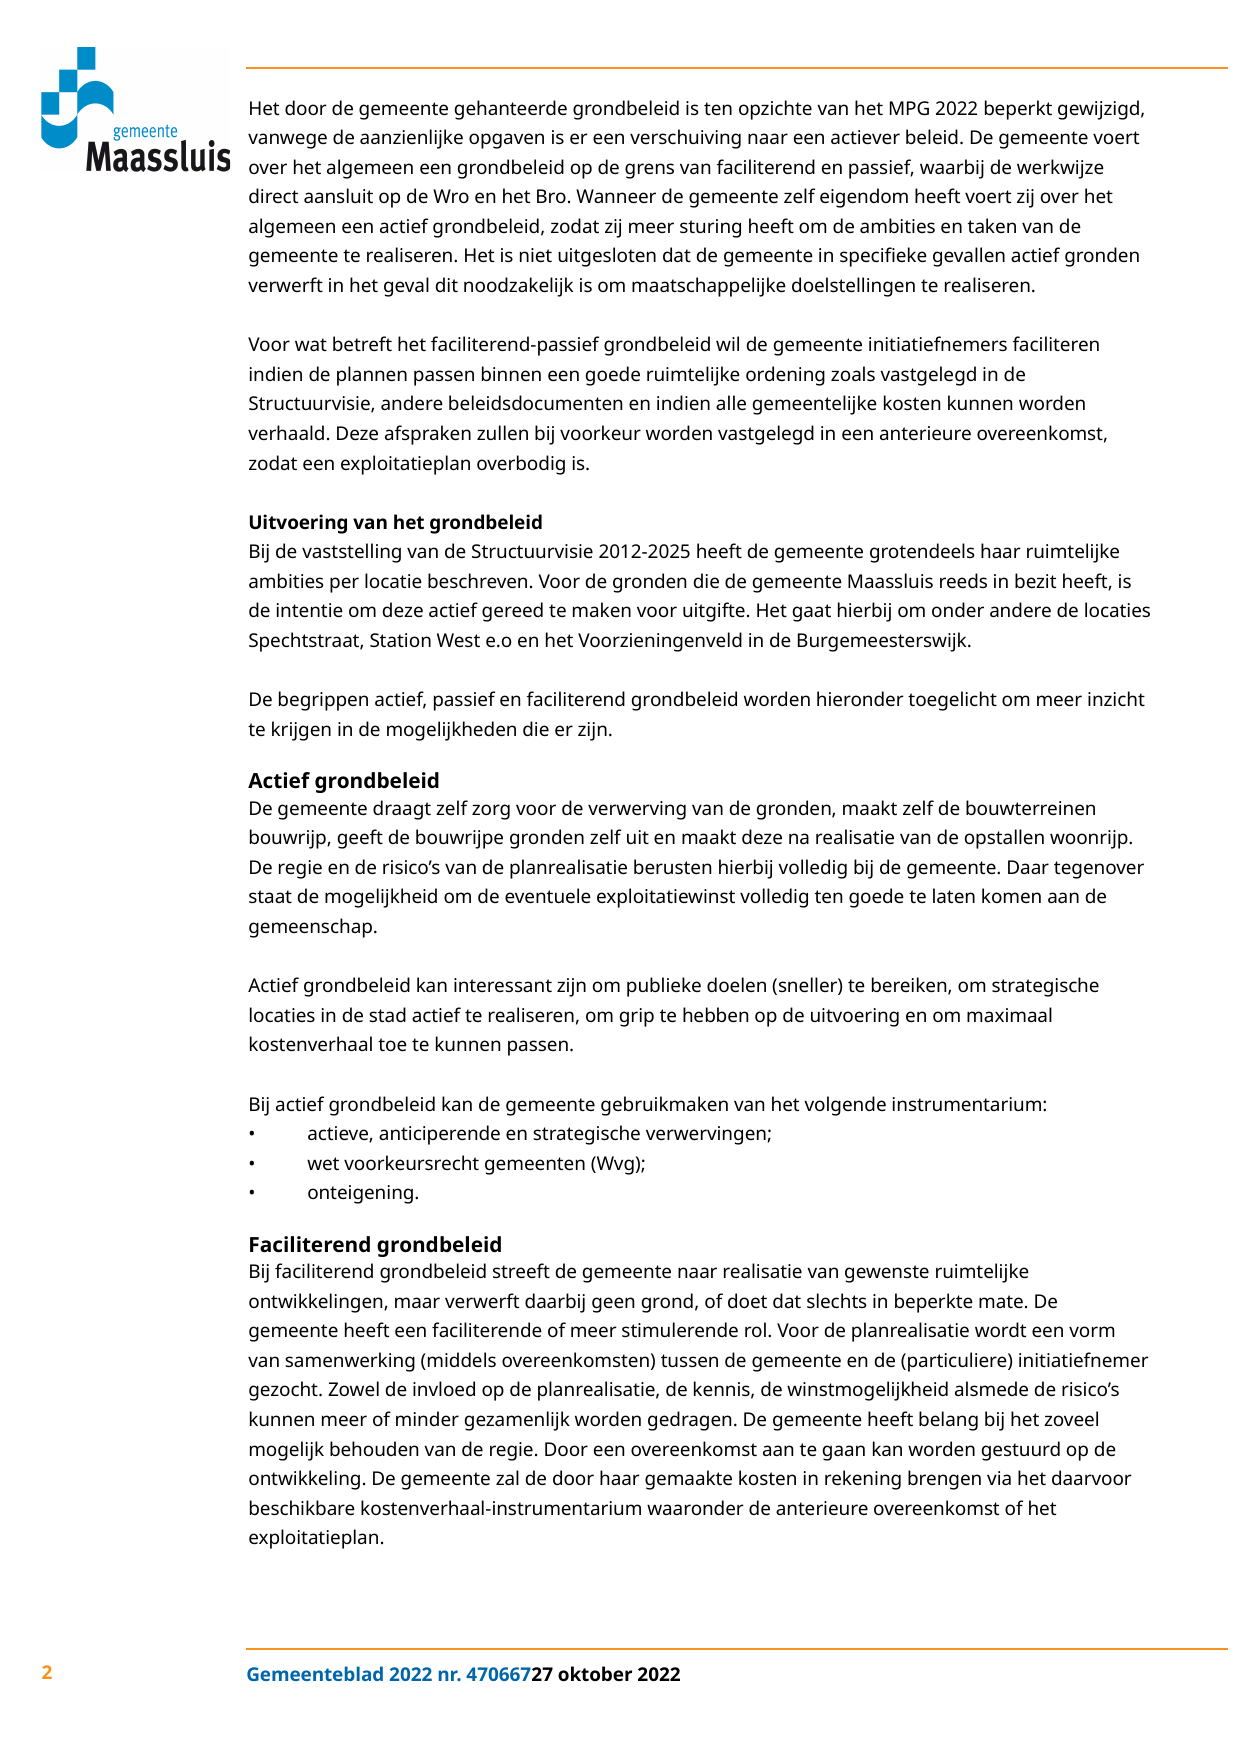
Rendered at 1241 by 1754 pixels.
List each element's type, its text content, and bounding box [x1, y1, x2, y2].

text Bij actief grondbeleid kan de gemeente gebruikmaken van het volgende instrumentarium: [248, 1091, 1152, 1116]
text De begrippen actief, passief en faciliterend grondbeleid worden hieronder toegelicht om meer inzicht te krijgen in de mogelijkheden die er zijn. [248, 686, 1152, 742]
picture [41, 47, 77, 92]
text Actief grondbeleid [248, 766, 1152, 795]
text Het door de gemeente gehanteerde grondbeleid is ten opzichte van het MPG 2022 beperkt gewijzigd, vanwege de aanzienlijke opgaven is er een verschuiving naar een actiever beleid. De gemeente voert over het algemeen een grondbeleid op de grens van faciliterend en passief, waarbij de werkwijze direct aansluit op de Wro en het Bro. Wanneer de gemeente zelf eigendom heeft voert zij over het algemeen een actief grondbeleid, zodat zij meer sturing heeft om de ambities en taken van de gemeente te realiseren. Het is niet uitgesloten dat de gemeente in specifieke gevallen actief gronden verwerft in het geval dit noodzakelijk is om maatschappelijke doelstellingen te realiseren. [248, 95, 1152, 298]
text Actief grondbeleid kan interessant zijn om publieke doelen (sneller) te bereiken, om strategische locaties in de stad actief te realiseren, om grip te hebben op de uitvoering en om maximaal kostenverhaal toe te kunnen passen. [248, 972, 1152, 1057]
text Bij de vaststelling van de Structuurvisie 2012-2025 heeft de gemeente grotendeels haar ruimtelijke ambities per locatie beschreven. Voor de gronden die de gemeente Maassluis reeds in bezit heeft, is de intentie om deze actief gereed te maken voor uitgifte. Het gaat hierbij om onder andere de locaties Spechtstraat, Station West e.o en het Voorzieningenveld in de Burgemeesterswijk. [248, 538, 1152, 653]
text Faciliterend grondbeleid [248, 1230, 1152, 1258]
text Bij faciliterend grondbeleid streeft de gemeente naar realisatie van gewenste ruimtelijke ontwikkelingen, maar verwerft daarbij geen grond, of doet dat slechts in beperkte mate. De gemeente heeft een faciliterende of meer stimulerende rol. Voor de planrealisatie wordt een vorm van samenwerking (middels overeenkomsten) tussen de gemeente en de (particuliere) initiatiefnemer gezocht. Zowel de invloed op de planrealisatie, de kennis, de winstmogelijkheid alsmede de risico’s kunnen meer of minder gezamenlijk worden gedragen. De gemeente heeft belang bij het zoveel mogelijk behouden van de regie. Door een overeenkomst aan te gaan kan worden gestuurd op de ontwikkeling. De gemeente zal de door haar gemaakte kosten in rekening brengen via het daarvoor beschikbare kostenverhaal-instrumentarium waaronder de anterieure overeenkomst of het exploitatieplan. [248, 1258, 1152, 1550]
list actieve, anticiperende en strategische verwervingen; [248, 1120, 1152, 1146]
list wet voorkeursrecht gemeenten (Wvg); [248, 1150, 1152, 1176]
text Voor wat betreft het faciliterend-passief grondbeleid wil de gemeente initiatiefnemers faciliteren indien de plannen passen binnen een goede ruimtelijke ordening zoals vastgelegd in de Structuurvisie, andere beleidsdocumenten en indien alle gemeentelijke kosten kunnen worden verhaald. Deze afspraken zullen bij voorkeur worden vastgelegd in een anterieure overeenkomst, zodat een exploitatieplan overbodig is. [248, 331, 1152, 476]
picture [41, 47, 231, 172]
text Uitvoering van het grondbeleid [248, 509, 1152, 535]
list onteigening. [248, 1179, 1152, 1205]
text De gemeente draagt zelf zorg voor de verwerving van de gronden, maakt zelf de bouwterreinen bouwrijp, geeft de bouwrijpe gronden zelf uit en maakt deze na realisatie van de opstallen woonrijp. De regie en de risico’s van de planrealisatie berusten hierbij volledig bij de gemeente. Daar tegenover staat de mogelijkheid om de eventuele exploitatiewinst volledig ten goede te laten komen aan de gemeenschap. [248, 795, 1152, 939]
